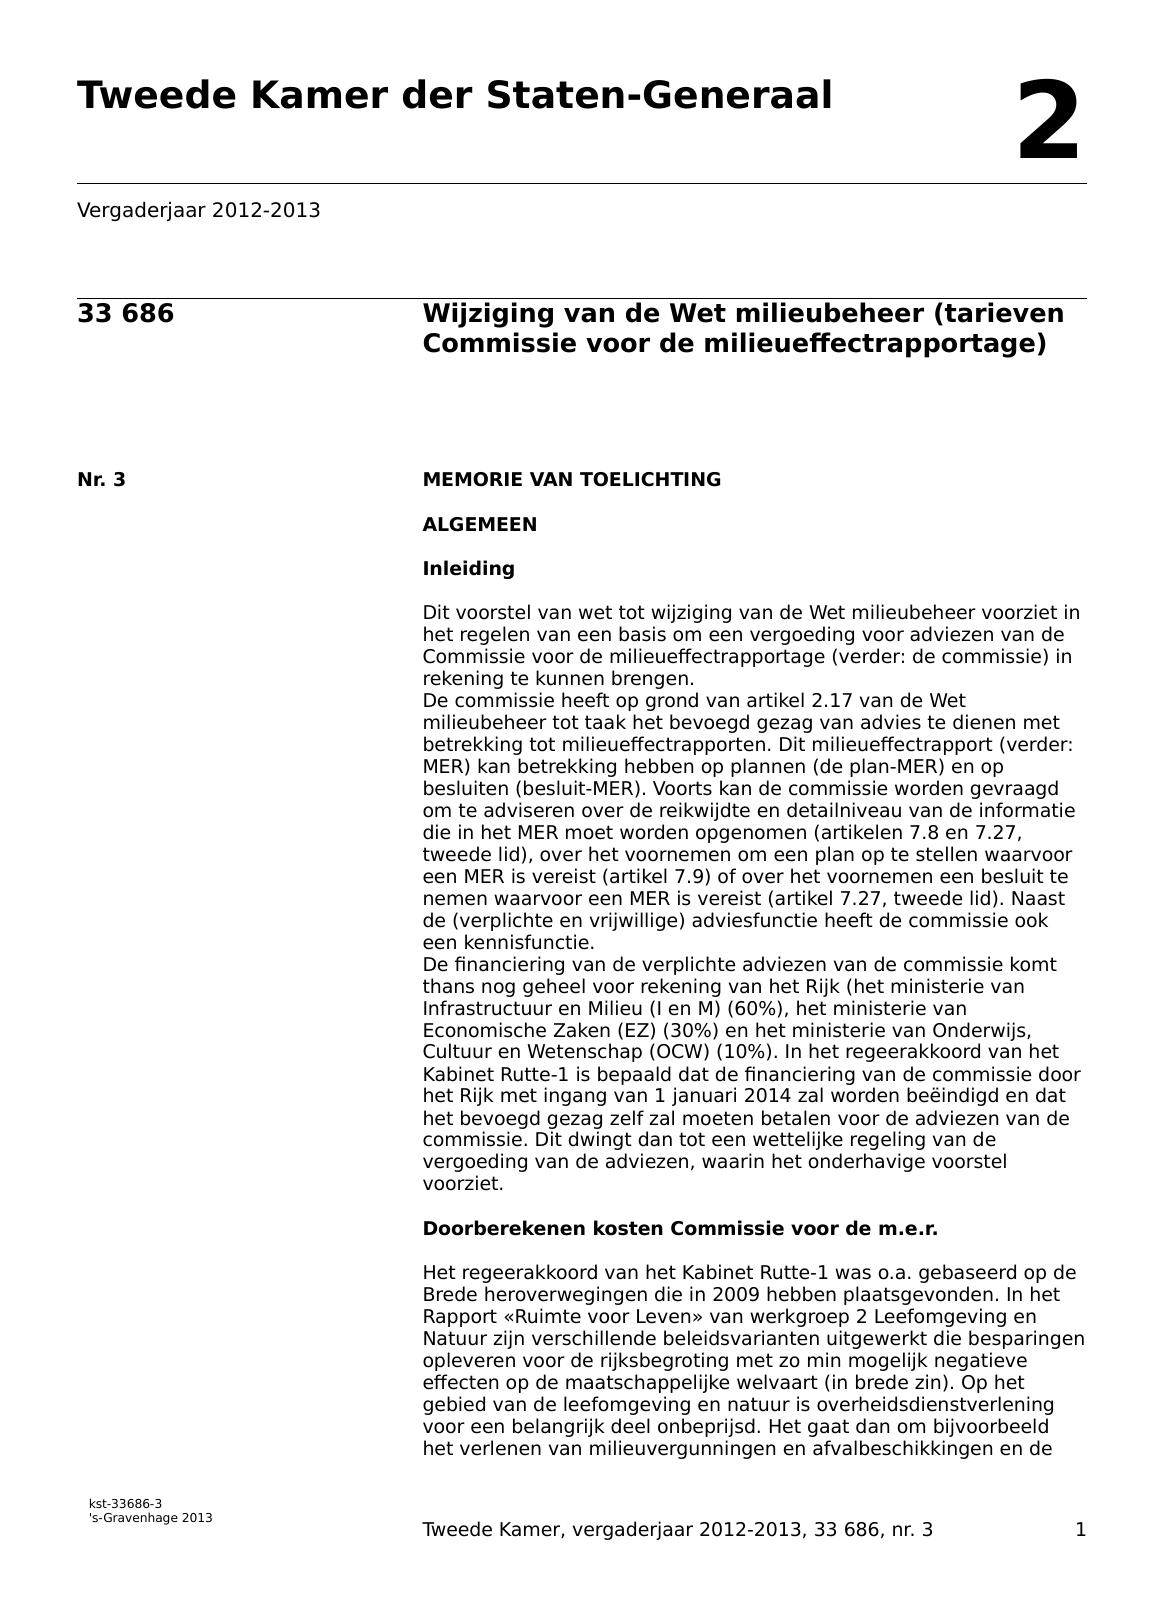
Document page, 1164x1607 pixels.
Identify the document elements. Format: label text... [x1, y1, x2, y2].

table_cell Vergaderjaar 2012-2013 [77, 184, 1087, 298]
table_header Tweede Kamer der Staten-Generaal [77, 59, 886, 183]
subtitle Inleiding [422, 558, 1087, 580]
text Dit voorstel van wet tot wijziging van de Wet milieubeheer voorziet in het regelen van een basis om een vergoeding voor adviezen van de Commissie voor de milieueffectrapportage (verder: de commissie) in rekening te kunnen brengen. [422, 602, 1087, 690]
text De financiering van de verplichte adviezen van de commissie komt thans nog geheel voor rekening van het Rijk (het ministerie van Infrastructuur en Milieu (I en M) (60%), het ministerie van Economische Zaken (EZ) (30%) en het ministerie van Onderwijs, Cultuur en Wetenschap (OCW) (10%). In het regeerakkoord van het Kabinet Rutte-1 is bepaald dat de financiering van de commissie door het Rijk met ingang van 1 januari 2014 zal worden beëindigd en dat het bevoegd gezag zelf zal moeten betalen voor de adviezen van de commissie. Dit dwingt dan tot een wettelijke regeling van de vergoeding van de adviezen, waarin het onderhavige voorstel voorziet. [422, 953, 1087, 1195]
subtitle 33 686 Wijziging van de Wet milieubeheer (tarieven Commissie voor de milieueffectrapportage) [77, 299, 1087, 358]
table_header 2 [886, 59, 1087, 183]
subtitle Doorberekenen kosten Commissie voor de m.e.r. [422, 1217, 1087, 1239]
subtitle Nr. 3 MEMORIE VAN TOELICHTING [77, 469, 1087, 491]
text De commissie heeft op grond van artikel 2.17 van de Wet milieubeheer tot taak het bevoegd gezag van advies te dienen met betrekking tot milieueffectrapporten. Dit milieueffectrapport (verder: MER) kan betrekking hebben op plannen (de plan-MER) en op besluiten (besluit-MER). Voorts kan de commissie worden gevraagd om te adviseren over de reikwijdte en detailniveau van de informatie die in het MER moet worden opgenomen (artikelen 7.8 en 7.27, tweede lid), over het voornemen om een plan op te stellen waarvoor een MER is vereist (artikel 7.9) of over het voornemen een besluit te nemen waarvoor een MER is vereist (artikel 7.27, tweede lid). Naast de (verplichte en vrijwillige) adviesfunctie heeft de commissie ook een kennisfunctie. [422, 690, 1087, 953]
text Het regeerakkoord van het Kabinet Rutte-1 was o.a. gebaseerd op de Brede heroverwegingen die in 2009 hebben plaatsgevonden. In het Rapport «Ruimte voor Leven» van werkgroep 2 Leefomgeving en Natuur zijn verschillende beleidsvarianten uitgewerkt die besparingen opleveren voor de rijksbegroting met zo min mogelijk negatieve effecten op de maatschappelijke welvaart (in brede zin). Op het gebied van de leefomgeving en natuur is overheidsdienstverlening voor een belangrijk deel onbeprijsd. Het gaat dan om bijvoorbeeld het verlenen van milieuvergunningen en afvalbeschikkingen en de [422, 1262, 1087, 1459]
text 's-Gravenhage 2013 [88, 1511, 323, 1525]
subtitle ALGEMEEN [422, 513, 1087, 536]
text kst-33686-3 [88, 1497, 323, 1511]
